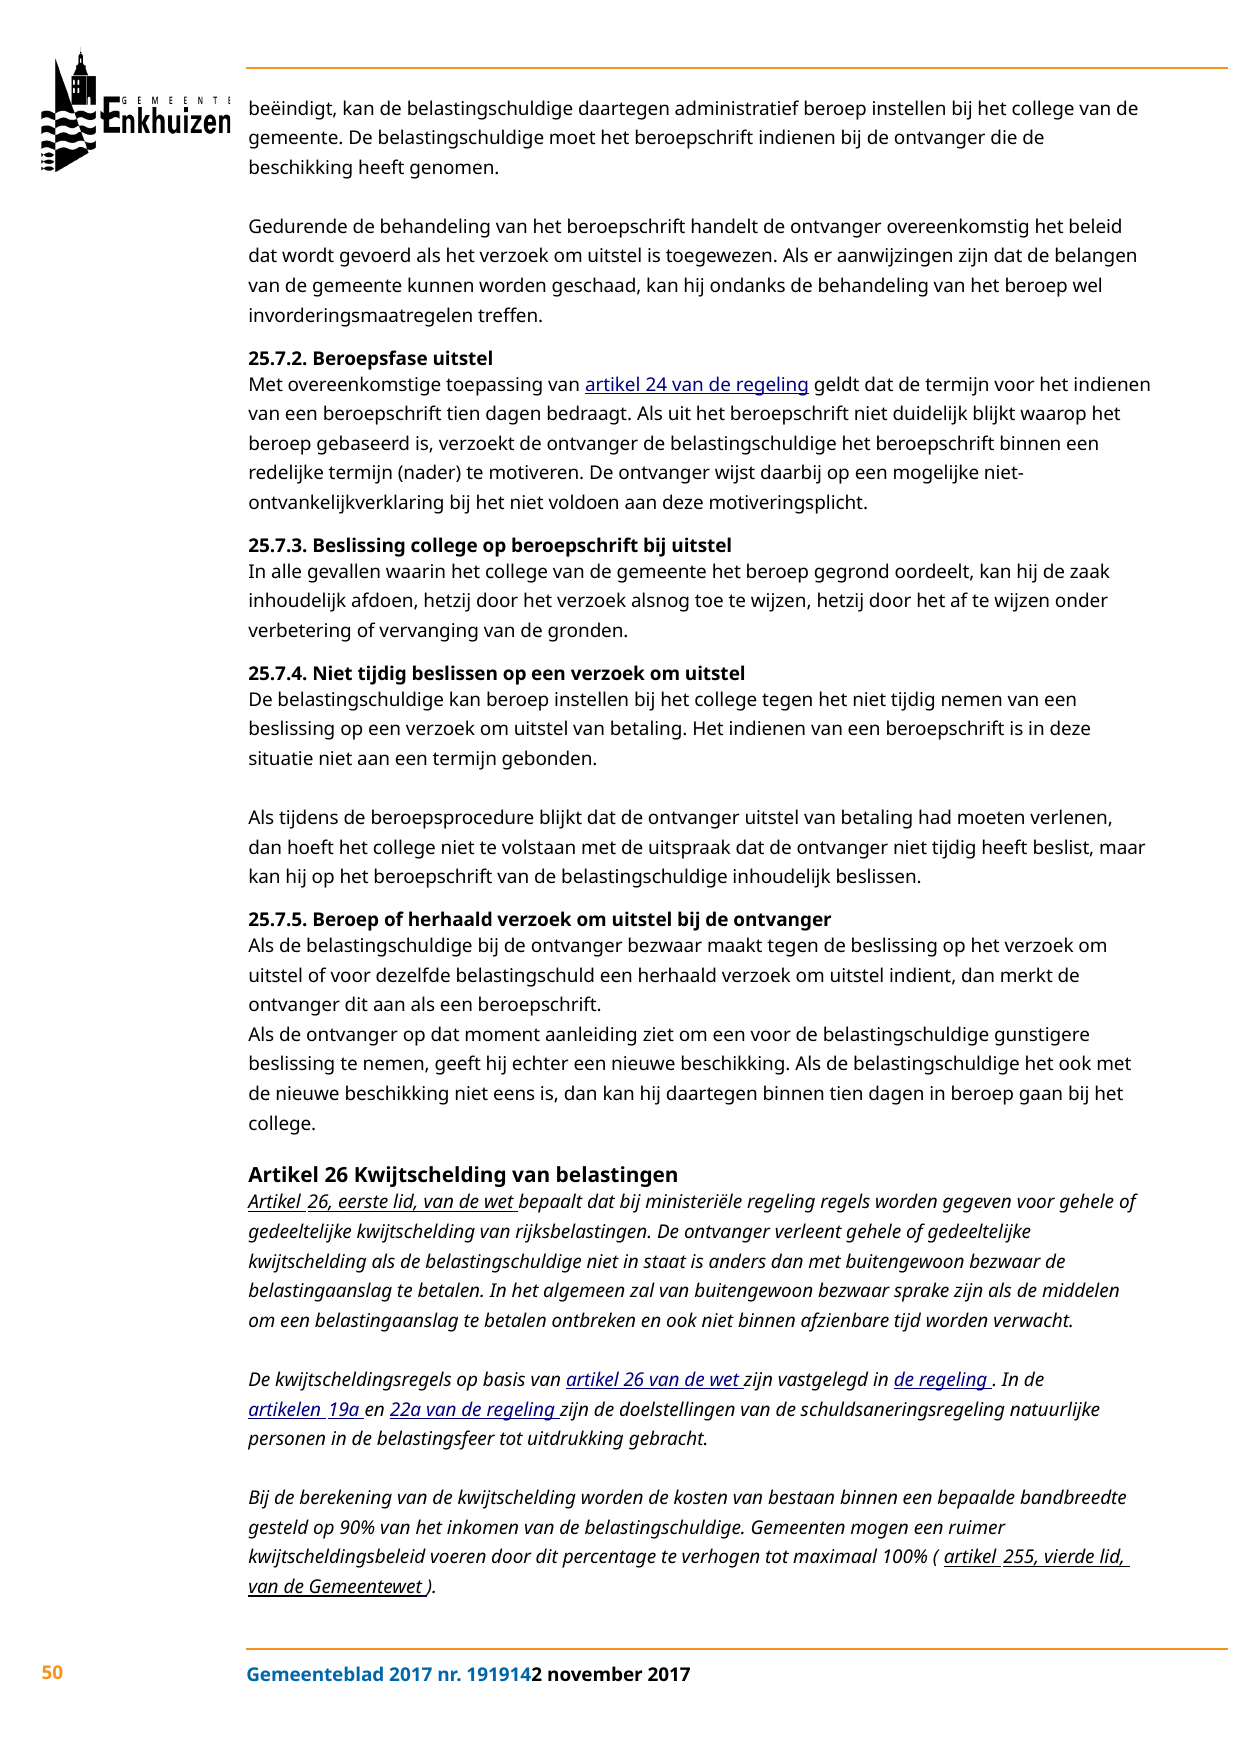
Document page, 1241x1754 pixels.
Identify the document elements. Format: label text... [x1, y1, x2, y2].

text Artikel 26 Kwijtschelding van belastingen [248, 1160, 1152, 1189]
text Artikel 26, eerste lid, van de wet bepaalt dat bij ministeriële regeling regels worden gegeven voor gehele of gedeeltelijke kwijtschelding van rijksbelastingen. De ontvanger verleent gehele of gedeeltelijke kwijtschelding als de belastingschuldige niet in staat is anders dan met buitengewoon bezwaar de belastingaanslag te betalen. In het algemeen zal van buitengewoon bezwaar sprake zijn als de middelen om een belastingaanslag te betalen ontbreken en ook niet binnen afzienbare tijd worden verwacht. [248, 1189, 1152, 1333]
picture [41, 47, 231, 172]
text 25.7.5. Beroep of herhaald verzoek om uitstel bij de ontvanger [248, 907, 1152, 932]
text Gedurende de behandeling van het beroepschrift handelt de ontvanger overeenkomstig het beleid dat wordt gevoerd als het verzoek om uitstel is toegewezen. Als er aanwijzingen zijn dat de belangen van de gemeente kunnen worden geschaad, kan hij ondanks de behandeling van het beroep wel invorderingsmaatregelen treffen. [248, 213, 1152, 328]
text De kwijtscheldingsregels op basis van artikel 26 van de wet zijn vastgelegd in de regeling . In de artikelen 19a en 22a van de regeling zijn de doelstellingen van de schuldsaneringsregeling natuurlijke personen in de belastingsfeer tot uitdrukking gebracht. [248, 1366, 1152, 1451]
text Als de belastingschuldige bij de ontvanger bezwaar maakt tegen de beslissing op het verzoek om uitstel of voor dezelfde belastingschuld een herhaald verzoek om uitstel indient, dan merkt de ontvanger dit aan als een beroepschrift. [248, 932, 1152, 1017]
text 25.7.2. Beroepsfase uitstel [248, 345, 1152, 371]
text beëindigt, kan de belastingschuldige daartegen administratief beroep instellen bij het college van de gemeente. De belastingschuldige moet het beroepschrift indienen bij de ontvanger die de beschikking heeft genomen. [248, 95, 1152, 180]
text Als de ontvanger op dat moment aanleiding ziet om een voor de belastingschuldige gunstigere beslissing te nemen, geeft hij echter een nieuwe beschikking. Als de belastingschuldige het ook met de nieuwe beschikking niet eens is, dan kan hij daartegen binnen tien dagen in beroep gaan bij het college. [248, 1021, 1152, 1136]
text 25.7.3. Beslissing college op beroepschrift bij uitstel [248, 532, 1152, 558]
text De belastingschuldige kan beroep instellen bij het college tegen het niet tijdig nemen van een beslissing op een verzoek om uitstel van betaling. Het indienen van een beroepschrift is in deze situatie niet aan een termijn gebonden. [248, 686, 1152, 771]
text Bij de berekening van de kwijtschelding worden de kosten van bestaan binnen een bepaalde bandbreedte gesteld op 90% van het inkomen van de belastingschuldige. Gemeenten mogen een ruimer kwijtscheldingsbeleid voeren door dit percentage te verhogen tot maximaal 100% ( artikel 255, vierde lid, van de Gemeentewet ). [248, 1484, 1152, 1599]
text In alle gevallen waarin het college van de gemeente het beroep gegrond oordeelt, kan hij de zaak inhoudelijk afdoen, hetzij door het verzoek alsnog toe te wijzen, hetzij door het af te wijzen onder verbetering of vervanging van de gronden. [248, 558, 1152, 643]
text Met overeenkomstige toepassing van artikel 24 van de regeling geldt dat de termijn voor het indienen van een beroepschrift tien dagen bedraagt. Als uit het beroepschrift niet duidelijk blijkt waarop het beroep gebaseerd is, verzoekt de ontvanger de belastingschuldige het beroepschrift binnen een redelijke termijn (nader) te motiveren. De ontvanger wijst daarbij op een mogelijke niet-ontvankelijkverklaring bij het niet voldoen aan deze motiveringsplicht. [248, 371, 1152, 515]
text Als tijdens de beroepsprocedure blijkt dat de ontvanger uitstel van betaling had moeten verlenen, dan hoeft het college niet te volstaan met de uitspraak dat de ontvanger niet tijdig heeft beslist, maar kan hij op het beroepschrift van de belastingschuldige inhoudelijk beslissen. [248, 804, 1152, 889]
text 25.7.4. Niet tijdig beslissen op een verzoek om uitstel [248, 660, 1152, 686]
